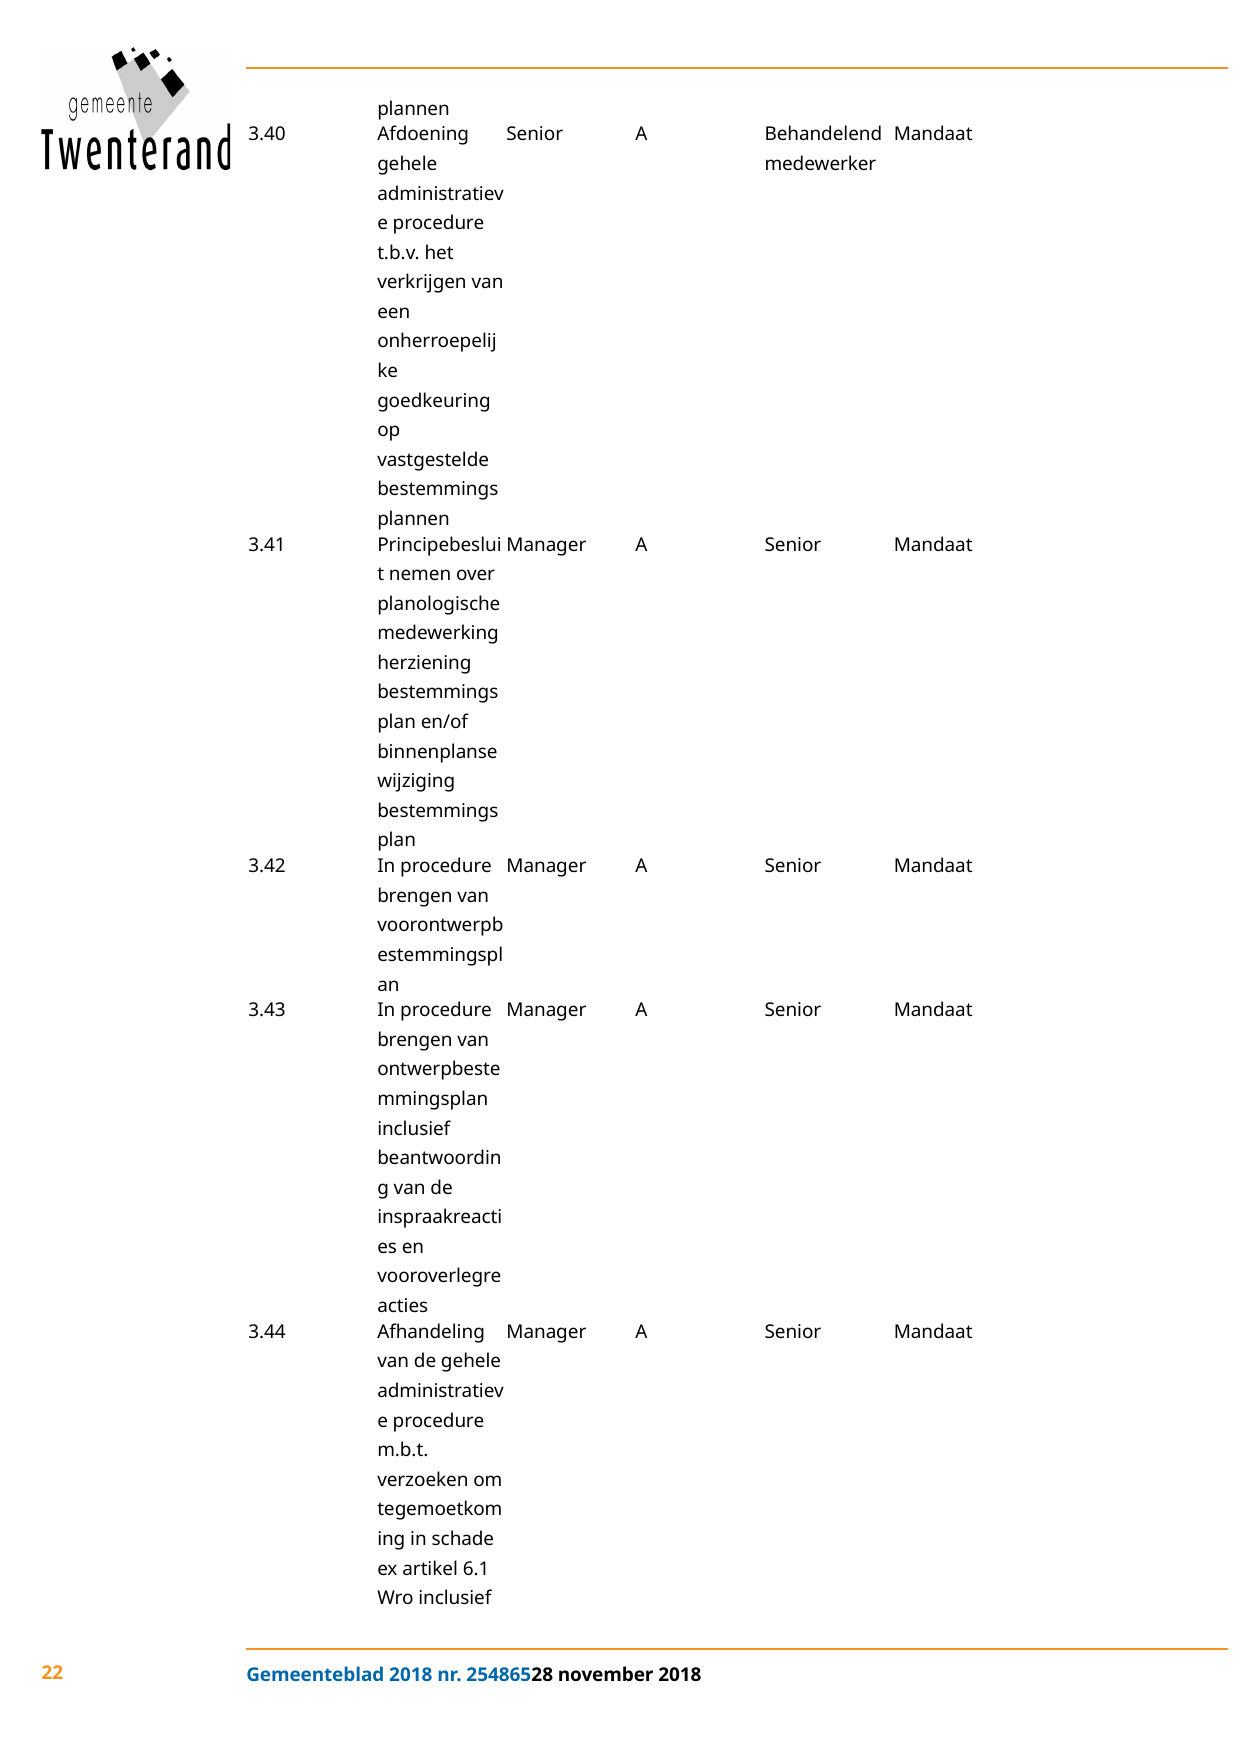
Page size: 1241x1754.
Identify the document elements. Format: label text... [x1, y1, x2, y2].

table_cell 3.44 [248, 1318, 377, 1610]
table_cell Manager [506, 996, 635, 1318]
table_cell 3.42 [248, 853, 377, 996]
table_cell Afhandeling van de gehele administratieve procedure m.b.t. verzoeken om tegemoetkoming in schade ex artikel 6.1 Wro inclusief [377, 1318, 506, 1610]
table_cell [506, 95, 635, 121]
table_cell Principebesluit nemen over planologische medewerking herziening bestemmingsplan en/of binnenplanse wijziging bestemmingsplan [377, 531, 506, 852]
table_cell [248, 95, 377, 121]
table_cell [1023, 121, 1152, 531]
table_cell [1023, 531, 1152, 852]
table_cell Behandelend medewerker [764, 121, 893, 531]
table_cell A [635, 531, 764, 852]
table_cell Senior [506, 121, 635, 531]
table_cell [1023, 1318, 1152, 1610]
table_cell Manager [506, 531, 635, 852]
table_cell Mandaat [894, 121, 1022, 531]
table_cell Mandaat [894, 1318, 1022, 1610]
table_cell Mandaat [894, 853, 1022, 996]
table_cell 3.40 [248, 121, 377, 531]
table_cell Senior [764, 996, 893, 1318]
picture [41, 47, 231, 172]
table_cell Afdoening gehele administratieve procedure t.b.v. het verkrijgen van een onherroepelijke goedkeuring op vastgestelde bestemmingsplannen [377, 121, 506, 531]
table_cell A [635, 121, 764, 531]
table_cell Mandaat [894, 531, 1022, 852]
table_cell Senior [764, 853, 893, 996]
table_cell [635, 95, 764, 121]
table_cell Senior [764, 1318, 893, 1610]
table_cell A [635, 1318, 764, 1610]
table_cell [1023, 95, 1152, 121]
table_cell 3.41 [248, 531, 377, 852]
table_cell 3.43 [248, 996, 377, 1318]
table_cell [764, 95, 893, 121]
table_cell [894, 95, 1022, 121]
table_cell A [635, 853, 764, 996]
table_cell In procedure brengen van ontwerpbestemmingsplan inclusief beantwoording van de inspraakreacties en vooroverlegreacties [377, 996, 506, 1318]
table_cell [1023, 996, 1152, 1318]
table_cell Manager [506, 1318, 635, 1610]
table_cell In procedure brengen van voorontwerpbestemmingsplan [377, 853, 506, 996]
table_cell Manager [506, 853, 635, 996]
table_cell Senior [764, 531, 893, 852]
table_cell plannen [377, 95, 506, 121]
table_cell A [635, 996, 764, 1318]
table_cell [1023, 853, 1152, 996]
table_cell Mandaat [894, 996, 1022, 1318]
